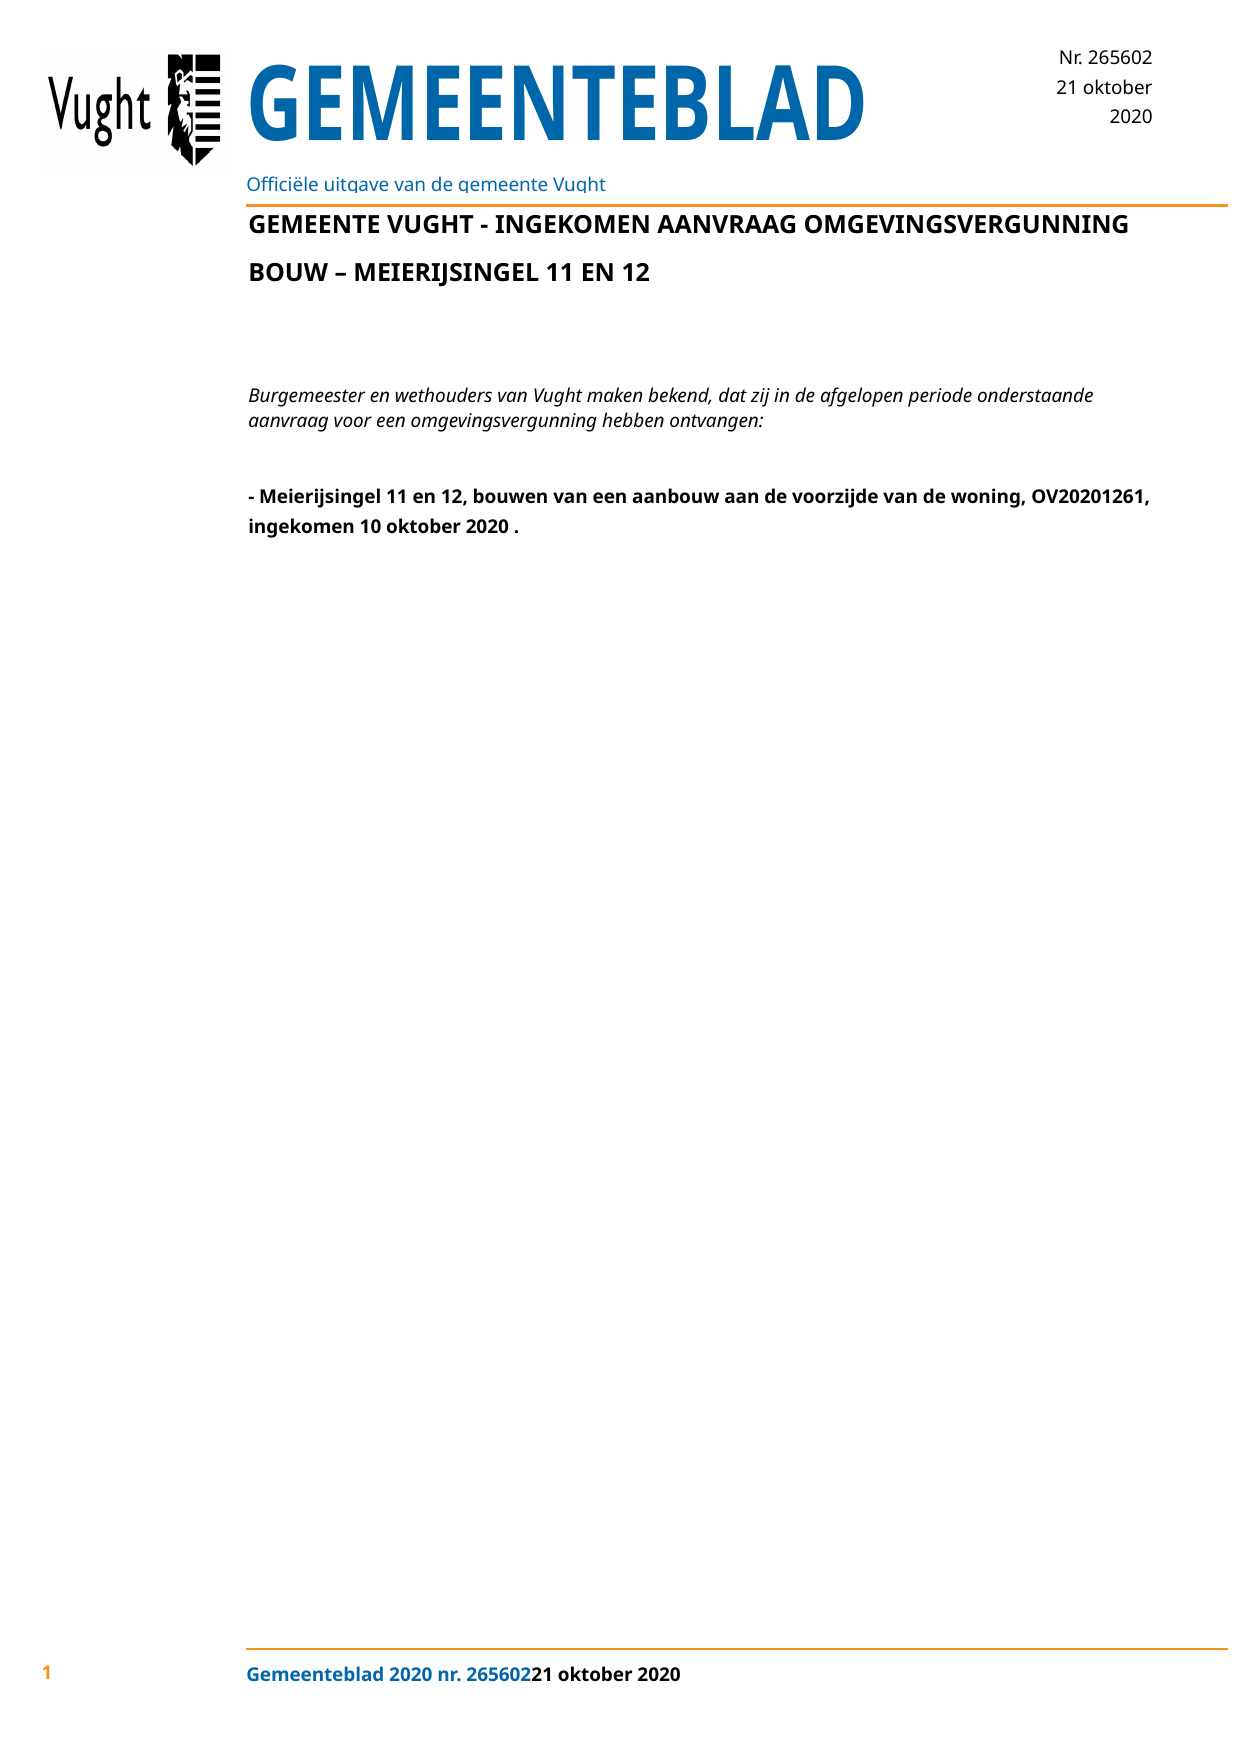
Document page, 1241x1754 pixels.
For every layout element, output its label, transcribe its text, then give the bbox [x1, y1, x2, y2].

text GEMEENTE VUGHT - INGEKOMEN AANVRAAG OMGEVINGSVERGUNNING BOUW – MEIERIJSINGEL 11 EN 12 [248, 207, 1152, 288]
text - Meierijsingel 11 en 12, bouwen van een aanbouw aan de voorzijde van de woning, OV20201261, ingekomen 10 oktober 2020 . [248, 484, 1152, 539]
text Burgemeester en wethouders van Vught maken bekend, dat zij in de afgelopen periode onderstaande aanvraag voor een omgevingsvergunning hebben ontvangen: [248, 382, 1152, 433]
picture [41, 47, 231, 172]
